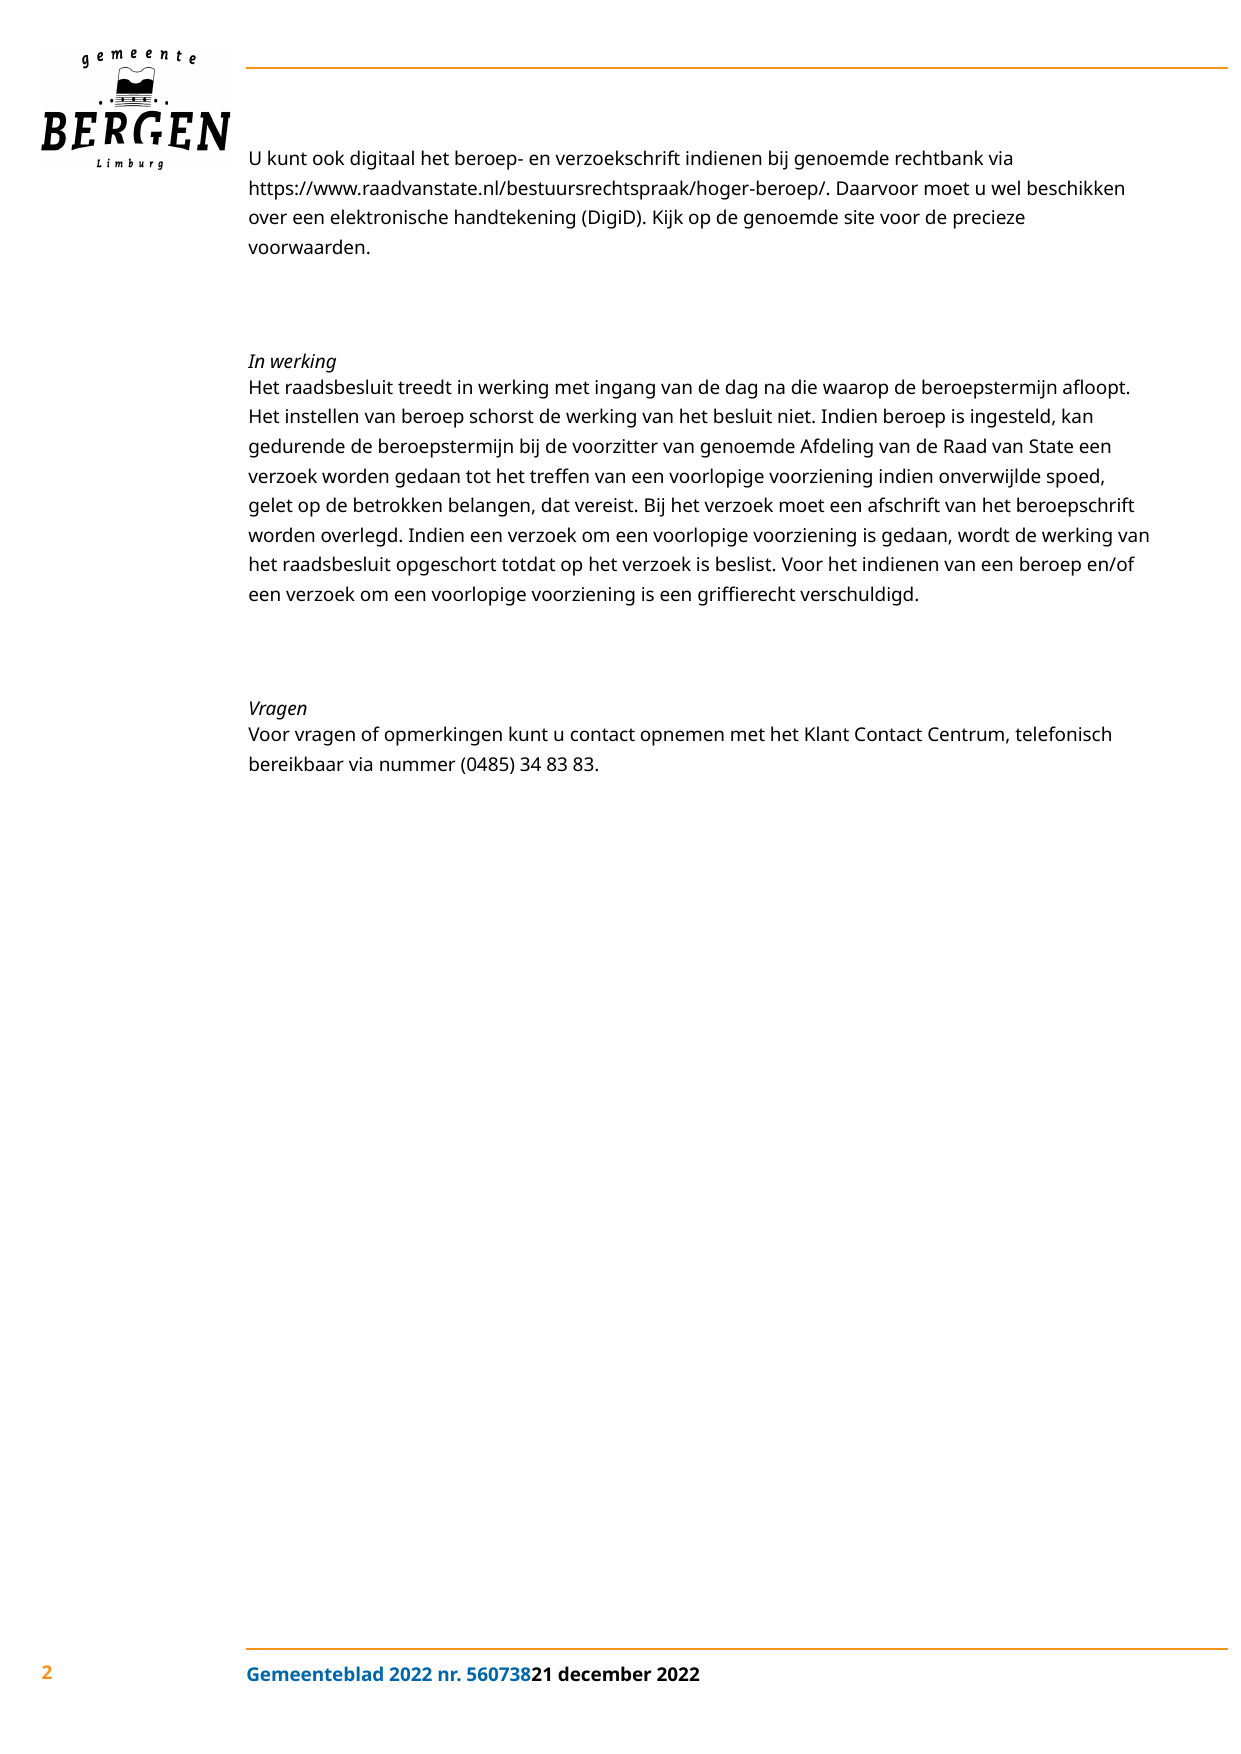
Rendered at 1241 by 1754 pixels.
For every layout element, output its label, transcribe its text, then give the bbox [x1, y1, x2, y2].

text Het raadsbesluit treedt in werking met ingang van de dag na die waarop de beroepstermijn afloopt. Het instellen van beroep schorst de werking van het besluit niet. Indien beroep is ingesteld, kan gedurende de beroepstermijn bij de voorzitter van genoemde Afdeling van de Raad van State een verzoek worden gedaan tot het treffen van een voorlopige voorziening indien onverwijlde spoed, gelet op de betrokken belangen, dat vereist. Bij het verzoek moet een afschrift van het beroepschrift worden overlegd. Indien een verzoek om een voorlopige voorziening is gedaan, wordt de werking van het raadsbesluit opgeschort totdat op het verzoek is beslist. Voor het indienen van een beroep en/of een verzoek om een voorlopige voorziening is een griffierecht verschuldigd. [248, 374, 1152, 607]
picture [41, 47, 231, 172]
text In werking [248, 348, 1152, 374]
text U kunt ook digitaal het beroep- en verzoekschrift indienen bij genoemde rechtbank via https://www.raadvanstate.nl/bestuursrechtspraak/hoger-beroep/. Daarvoor moet u wel beschikken over een elektronische handtekening (DigiD). Kijk op de genoemde site voor de precieze voorwaarden. [248, 145, 1152, 260]
text Voor vragen of opmerkingen kunt u contact opnemen met het Klant Contact Centrum, telefonisch bereikbaar via nummer (0485) 34 83 83. [248, 721, 1152, 777]
text Vragen [248, 696, 1152, 721]
